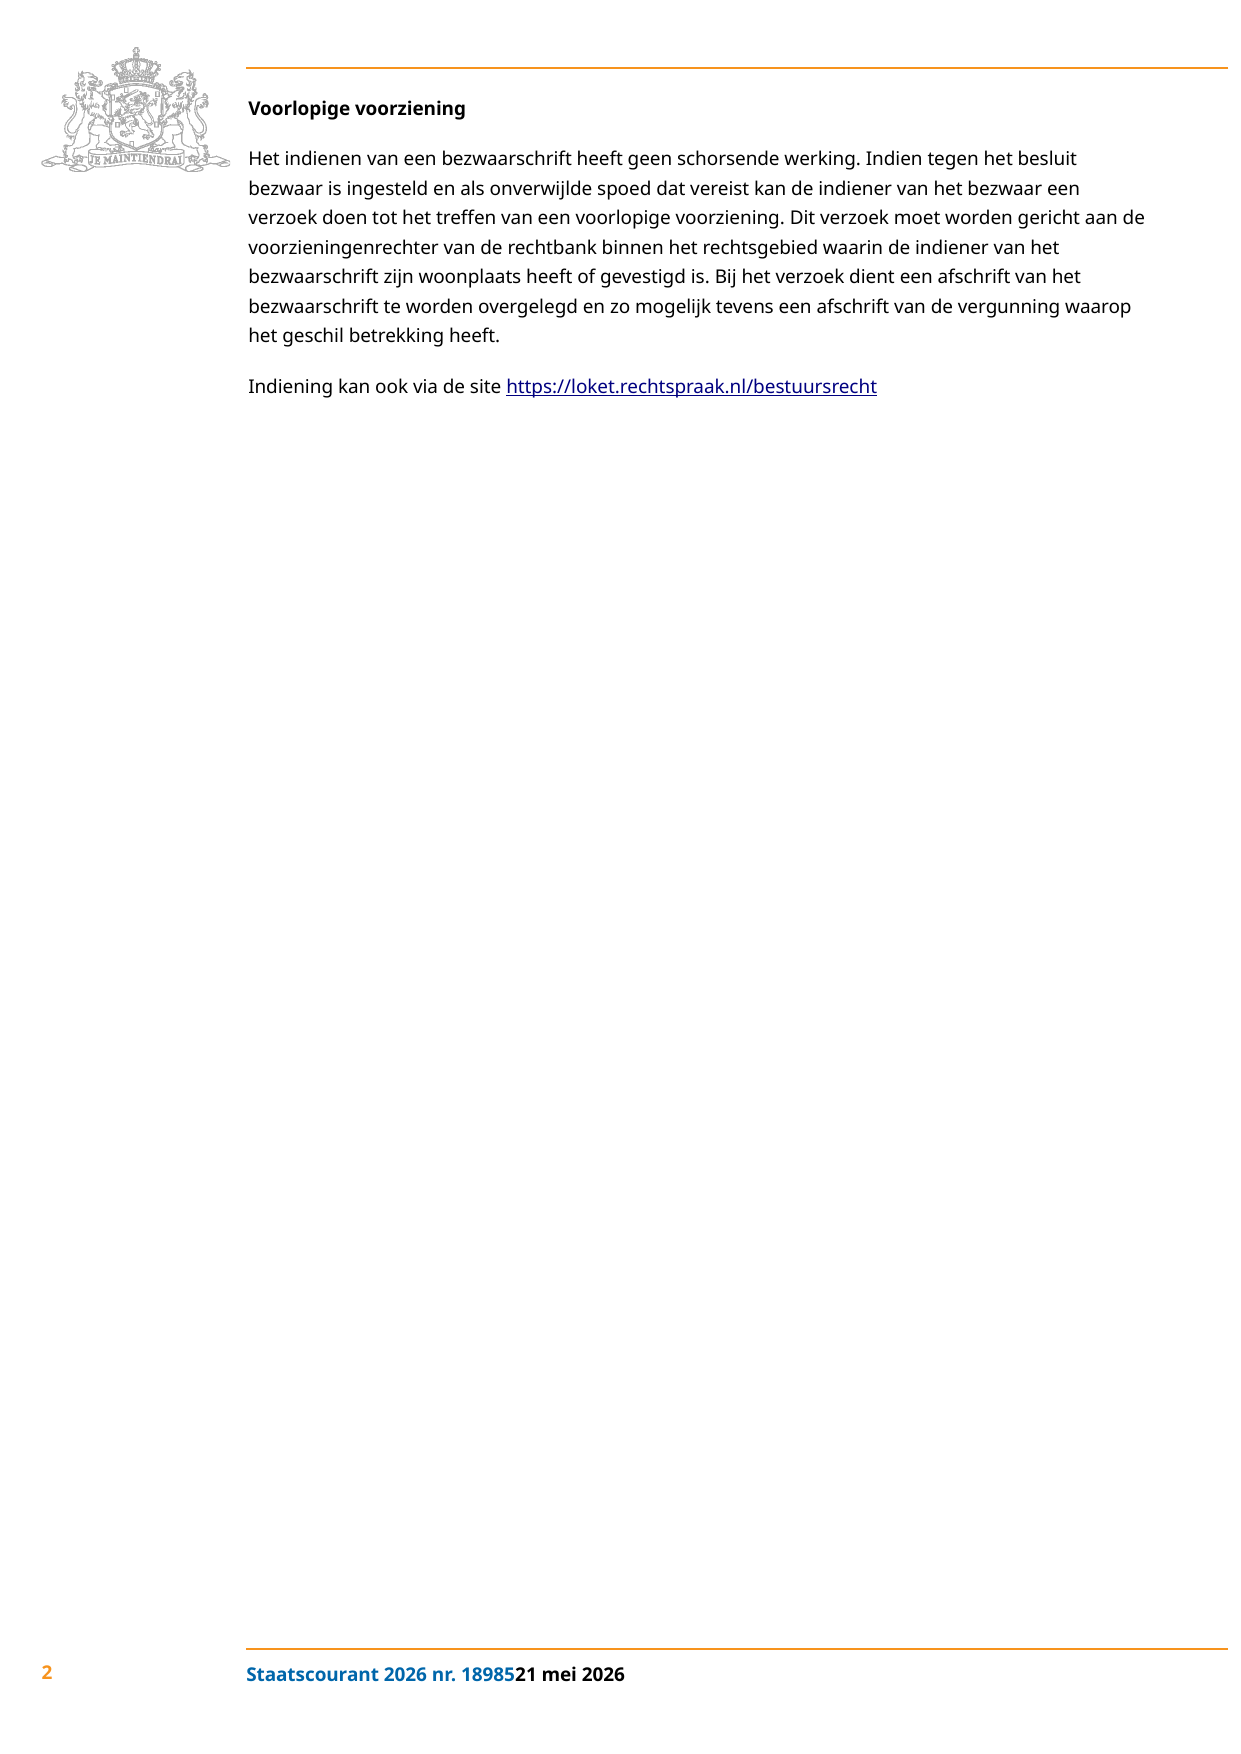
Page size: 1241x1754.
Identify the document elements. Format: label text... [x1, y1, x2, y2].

text Voorlopige voorziening [248, 95, 1152, 121]
text Het indienen van een bezwaarschrift heeft geen schorsende werking. Indien tegen het besluit bezwaar is ingesteld en als onverwijlde spoed dat vereist kan de indiener van het bezwaar een verzoek doen tot het treffen van een voorlopige voorziening. Dit verzoek moet worden gericht aan de voorzieningenrechter van de rechtbank binnen het rechtsgebied waarin de indiener van het bezwaarschrift zijn woonplaats heeft of gevestigd is. Bij het verzoek dient een afschrift van het bezwaarschrift te worden overgelegd en zo mogelijk tevens een afschrift van de vergunning waarop het geschil betrekking heeft. [248, 145, 1152, 348]
picture [41, 47, 231, 172]
text Indiening kan ook via de site https://loket.rechtspraak.nl/bestuursrecht [248, 373, 1152, 399]
